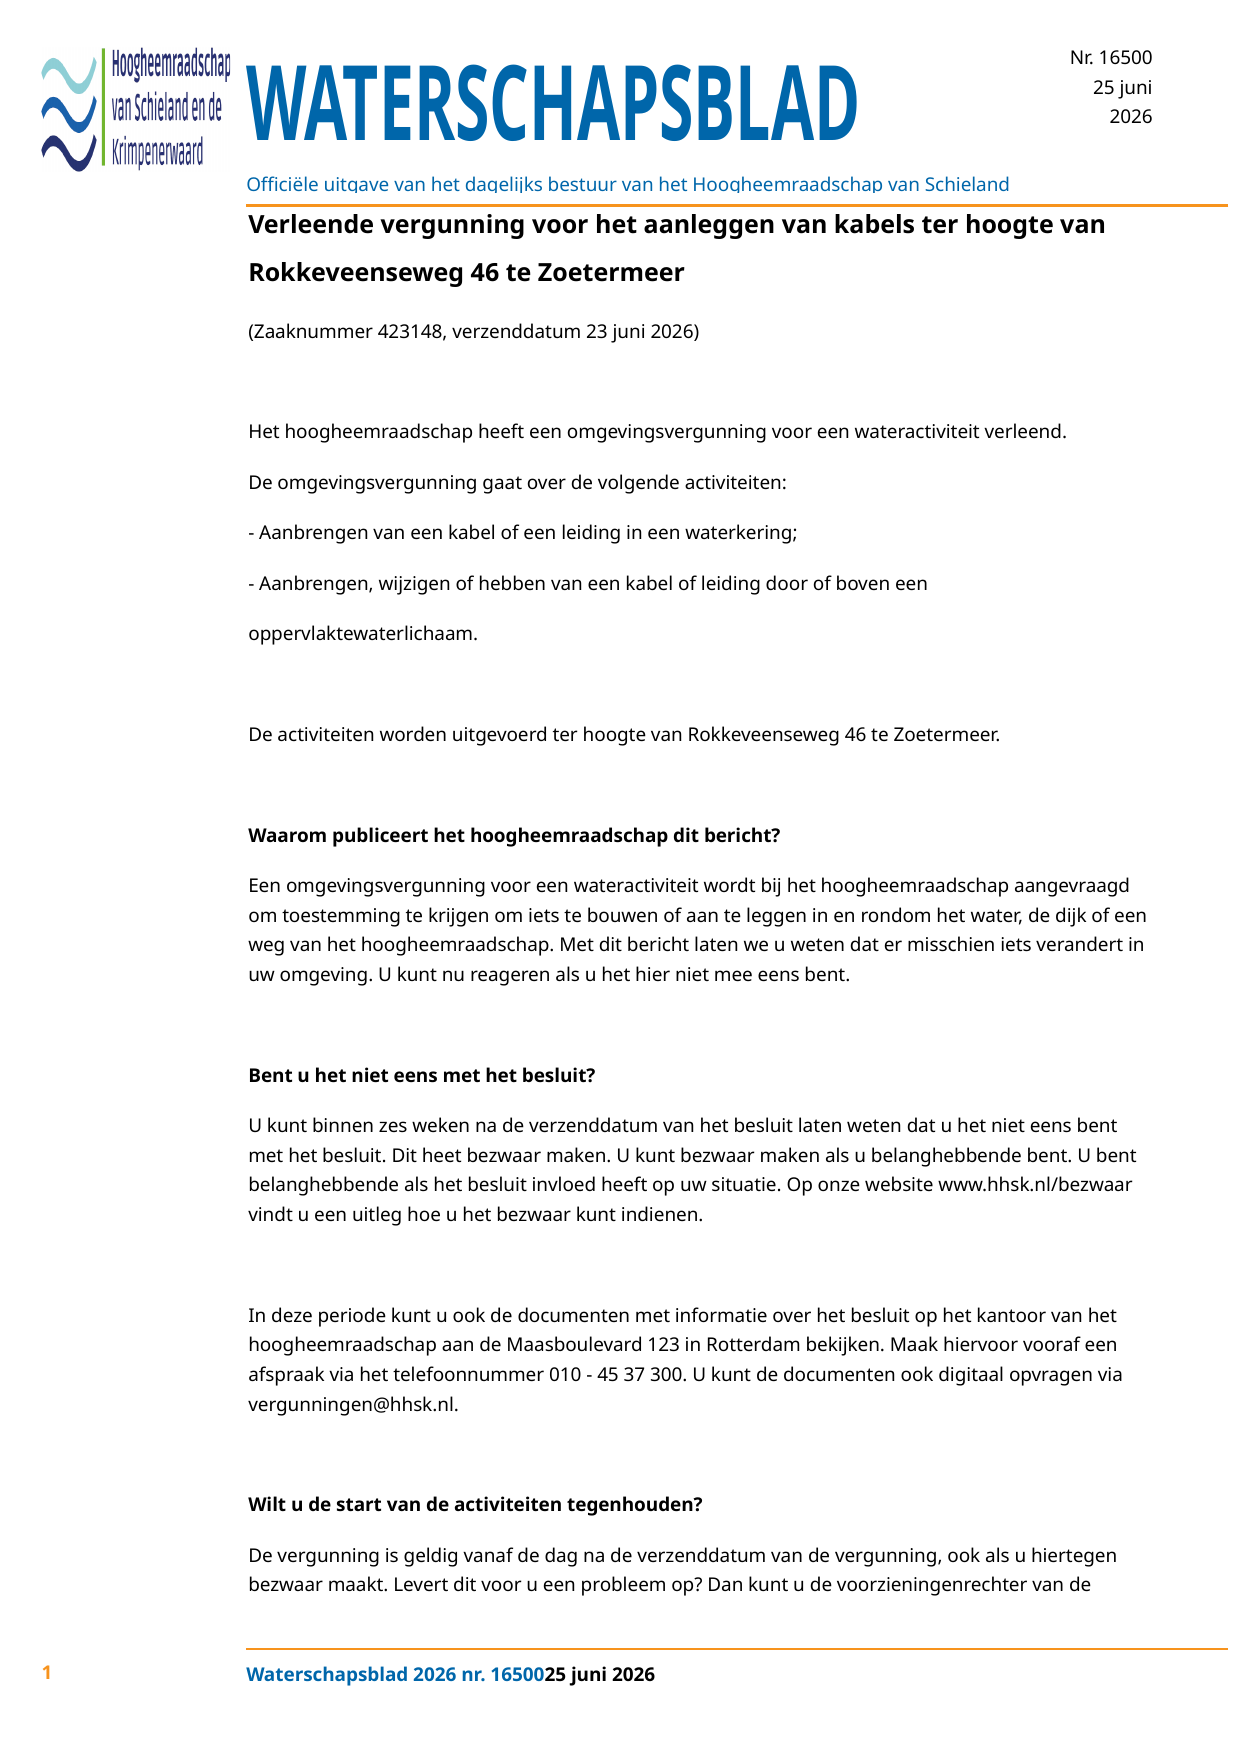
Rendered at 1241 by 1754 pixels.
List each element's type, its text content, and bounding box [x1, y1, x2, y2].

text De activiteiten worden uitgevoerd ter hoogte van Rokkeveenseweg 46 te Zoetermeer. [248, 721, 1152, 747]
text Bent u het niet eens met het besluit? [248, 1062, 1152, 1088]
text De omgevingsvergunning gaat over de volgende activiteiten: [248, 469, 1152, 495]
text Een omgevingsvergunning voor een wateractiviteit wordt bij het hoogheemraadschap aangevraagd om toestemming te krijgen om iets te bouwen of aan te leggen in en rondom het water, de dijk of een weg van het hoogheemraadschap. Met dit bericht laten we u weten dat er misschien iets verandert in uw omgeving. U kunt nu reageren als u het hier niet mee eens bent. [248, 872, 1152, 987]
text - Aanbrengen, wijzigen of hebben van een kabel of leiding door of boven een [248, 570, 1152, 596]
picture [41, 47, 231, 172]
text Het hoogheemraadschap heeft een omgevingsvergunning voor een wateractiviteit verleend. [248, 419, 1152, 444]
text De vergunning is geldig vanaf de dag na de verzenddatum van de vergunning, ook als u hiertegen bezwaar maakt. Levert dit voor u een probleem op? Dan kunt u de voorzieningenrechter van de [248, 1542, 1152, 1597]
text - Aanbrengen van een kabel of een leiding in een waterkering; [248, 519, 1152, 545]
text oppervlaktewaterlichaam. [248, 620, 1152, 646]
text In deze periode kunt u ook de documenten met informatie over het besluit op het kantoor van het hoogheemraadschap aan de Maasboulevard 123 in Rotterdam bekijken. Maak hiervoor vooraf een afspraak via het telefoonnummer 010 - 45 37 300. U kunt de documenten ook digitaal opvragen via vergunningen@hhsk.nl. [248, 1302, 1152, 1417]
text Wilt u de start van de activiteiten tegenhouden? [248, 1492, 1152, 1517]
text Waarom publiceert het hoogheemraadschap dit bericht? [248, 822, 1152, 848]
text (Zaaknummer 423148, verzenddatum 23 juni 2026) [248, 318, 1152, 344]
text U kunt binnen zes weken na de verzenddatum van het besluit laten weten dat u het niet eens bent met het besluit. Dit heet bezwaar maken. U kunt bezwaar maken als u belanghebbende bent. U bent belanghebbende als het besluit invloed heeft op uw situatie. Op onze website www.hhsk.nl/bezwaar vindt u een uitleg hoe u het bezwaar kunt indienen. [248, 1112, 1152, 1227]
text Verleende vergunning voor het aanleggen van kabels ter hoogte van Rokkeveenseweg 46 te Zoetermeer [248, 207, 1152, 288]
